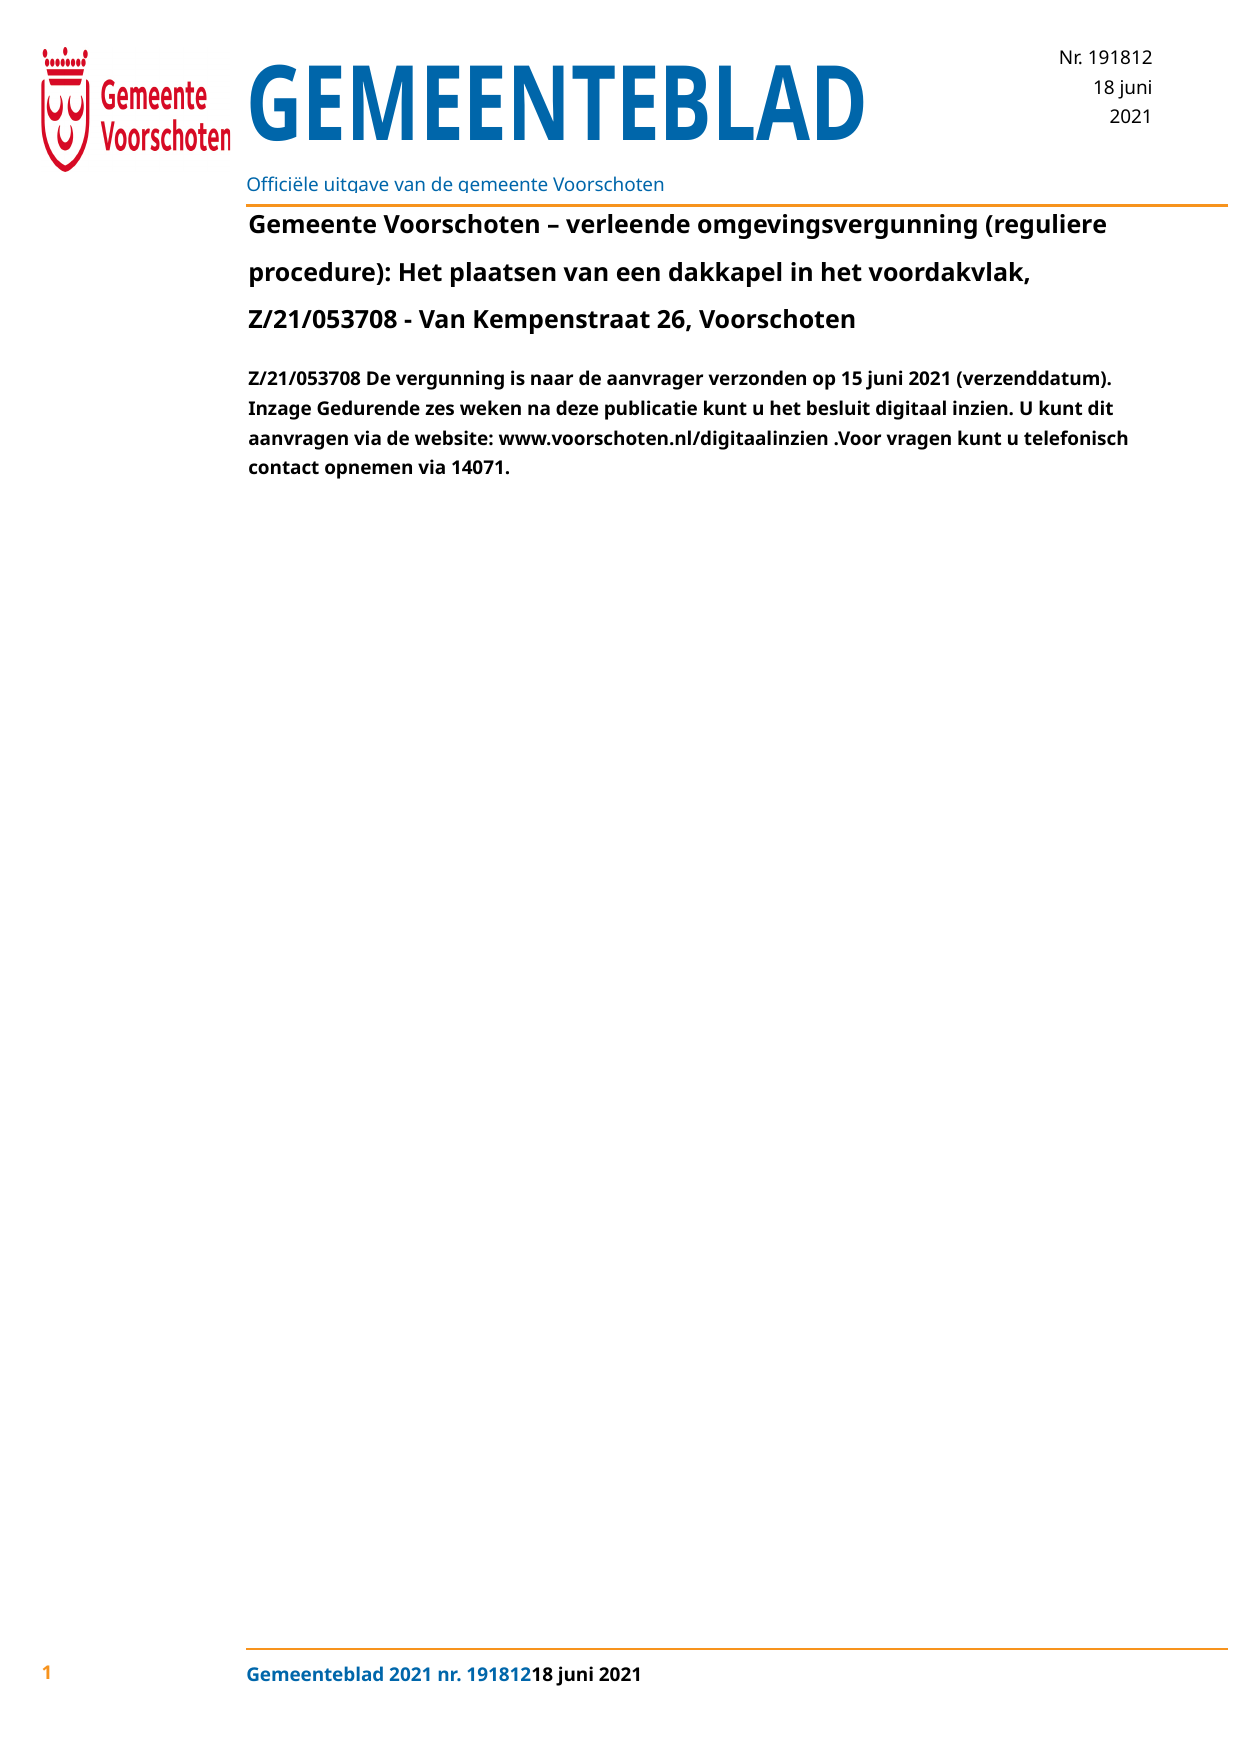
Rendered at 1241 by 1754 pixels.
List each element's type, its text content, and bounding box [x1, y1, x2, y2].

picture [41, 47, 231, 172]
text Gemeente Voorschoten – verleende omgevingsvergunning (reguliere procedure): Het plaatsen van een dakkapel in het voordakvlak, Z/21/053708 - Van Kempenstraat 26, Voorschoten [248, 207, 1152, 336]
text Z/21/053708 De vergunning is naar de aanvrager verzonden op 15 juni 2021 (verzenddatum). Inzage Gedurende zes weken na deze publicatie kunt u het besluit digitaal inzien. U kunt dit aanvragen via de website: www.voorschoten.nl/digitaalinzien .Voor vragen kunt u telefonisch contact opnemen via 14071. [248, 366, 1152, 480]
